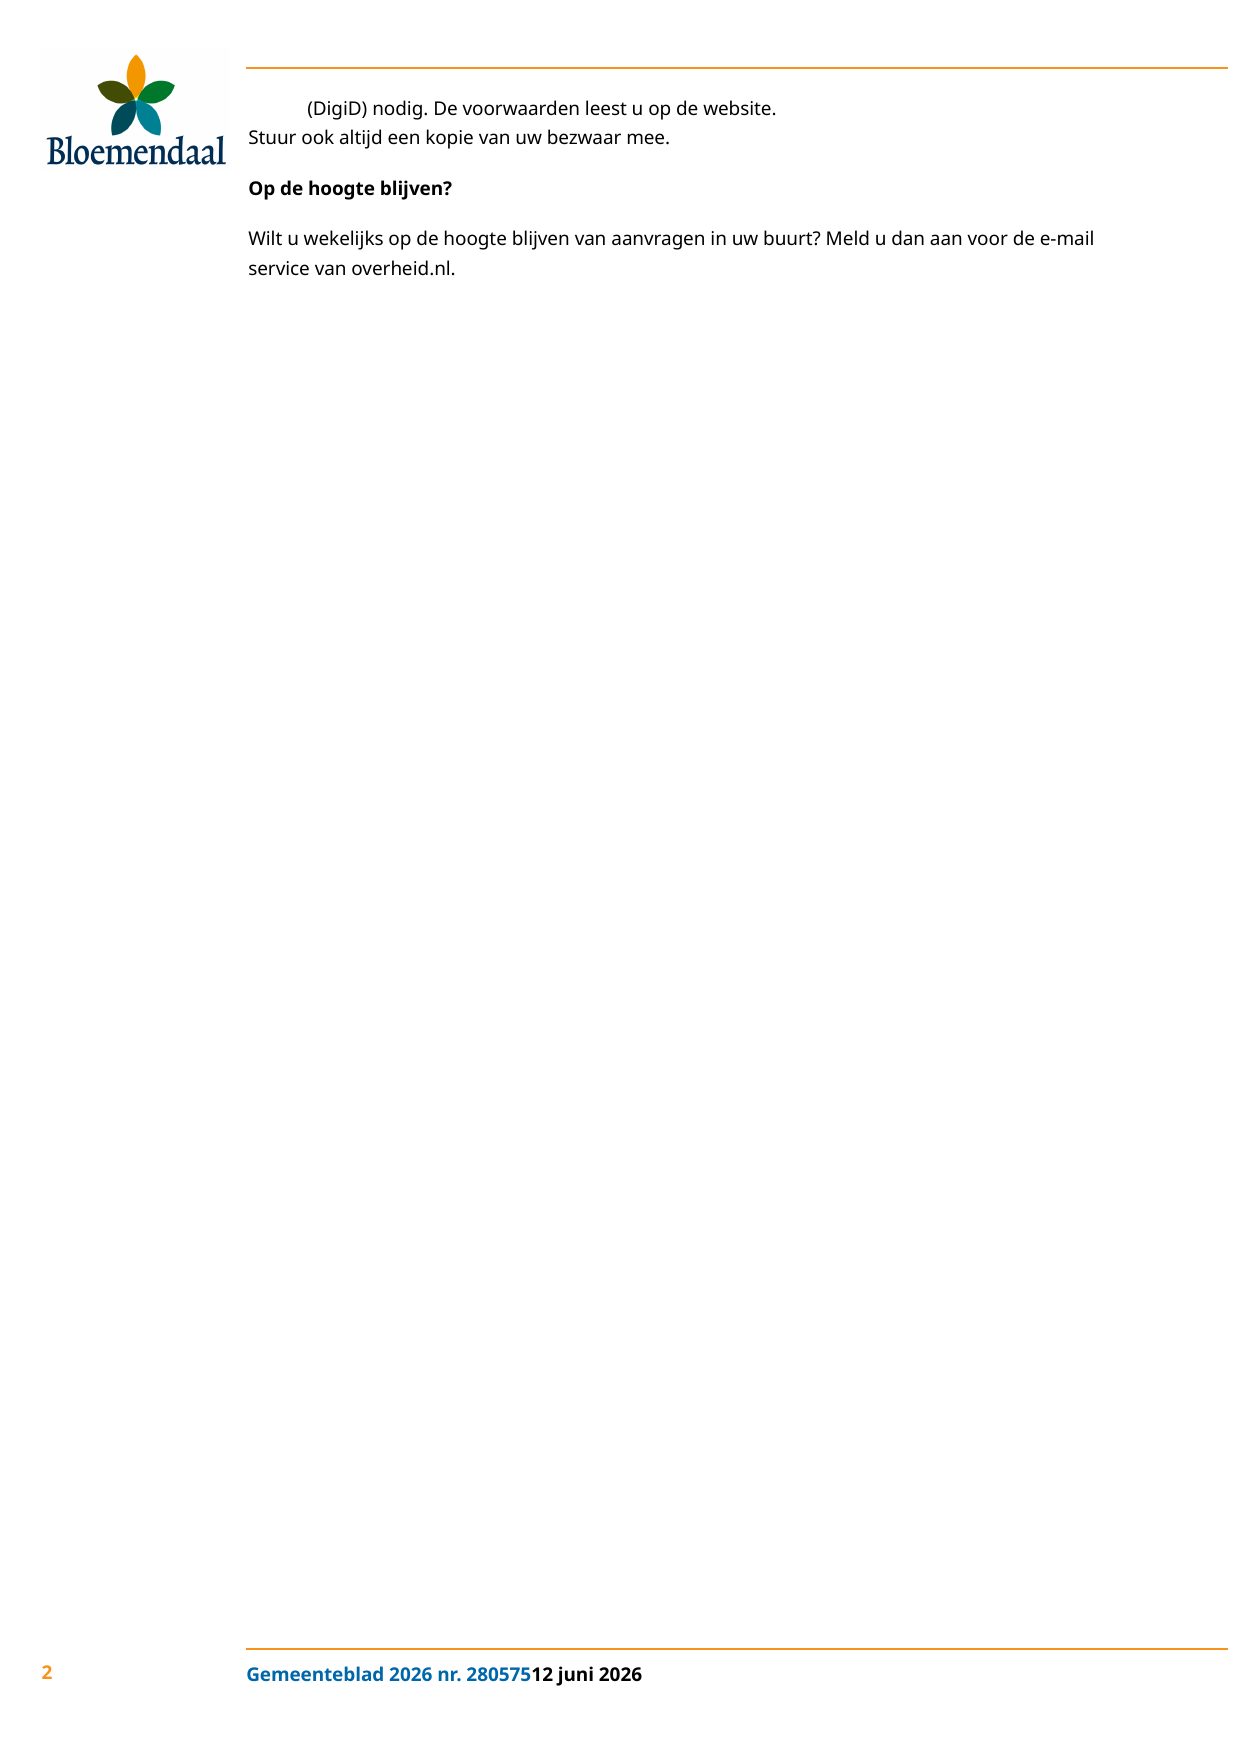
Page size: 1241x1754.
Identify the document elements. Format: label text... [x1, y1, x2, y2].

list (DigiD) nodig. De voorwaarden leest u op de website. [248, 95, 1152, 121]
picture [41, 47, 231, 172]
text Wilt u wekelijks op de hoogte blijven van aanvragen in uw buurt? Meld u dan aan voor de e-mail service van overheid.nl. [248, 225, 1152, 281]
text Op de hoogte blijven? [248, 175, 1152, 201]
text Stuur ook altijd een kopie van uw bezwaar mee. [248, 124, 1152, 150]
